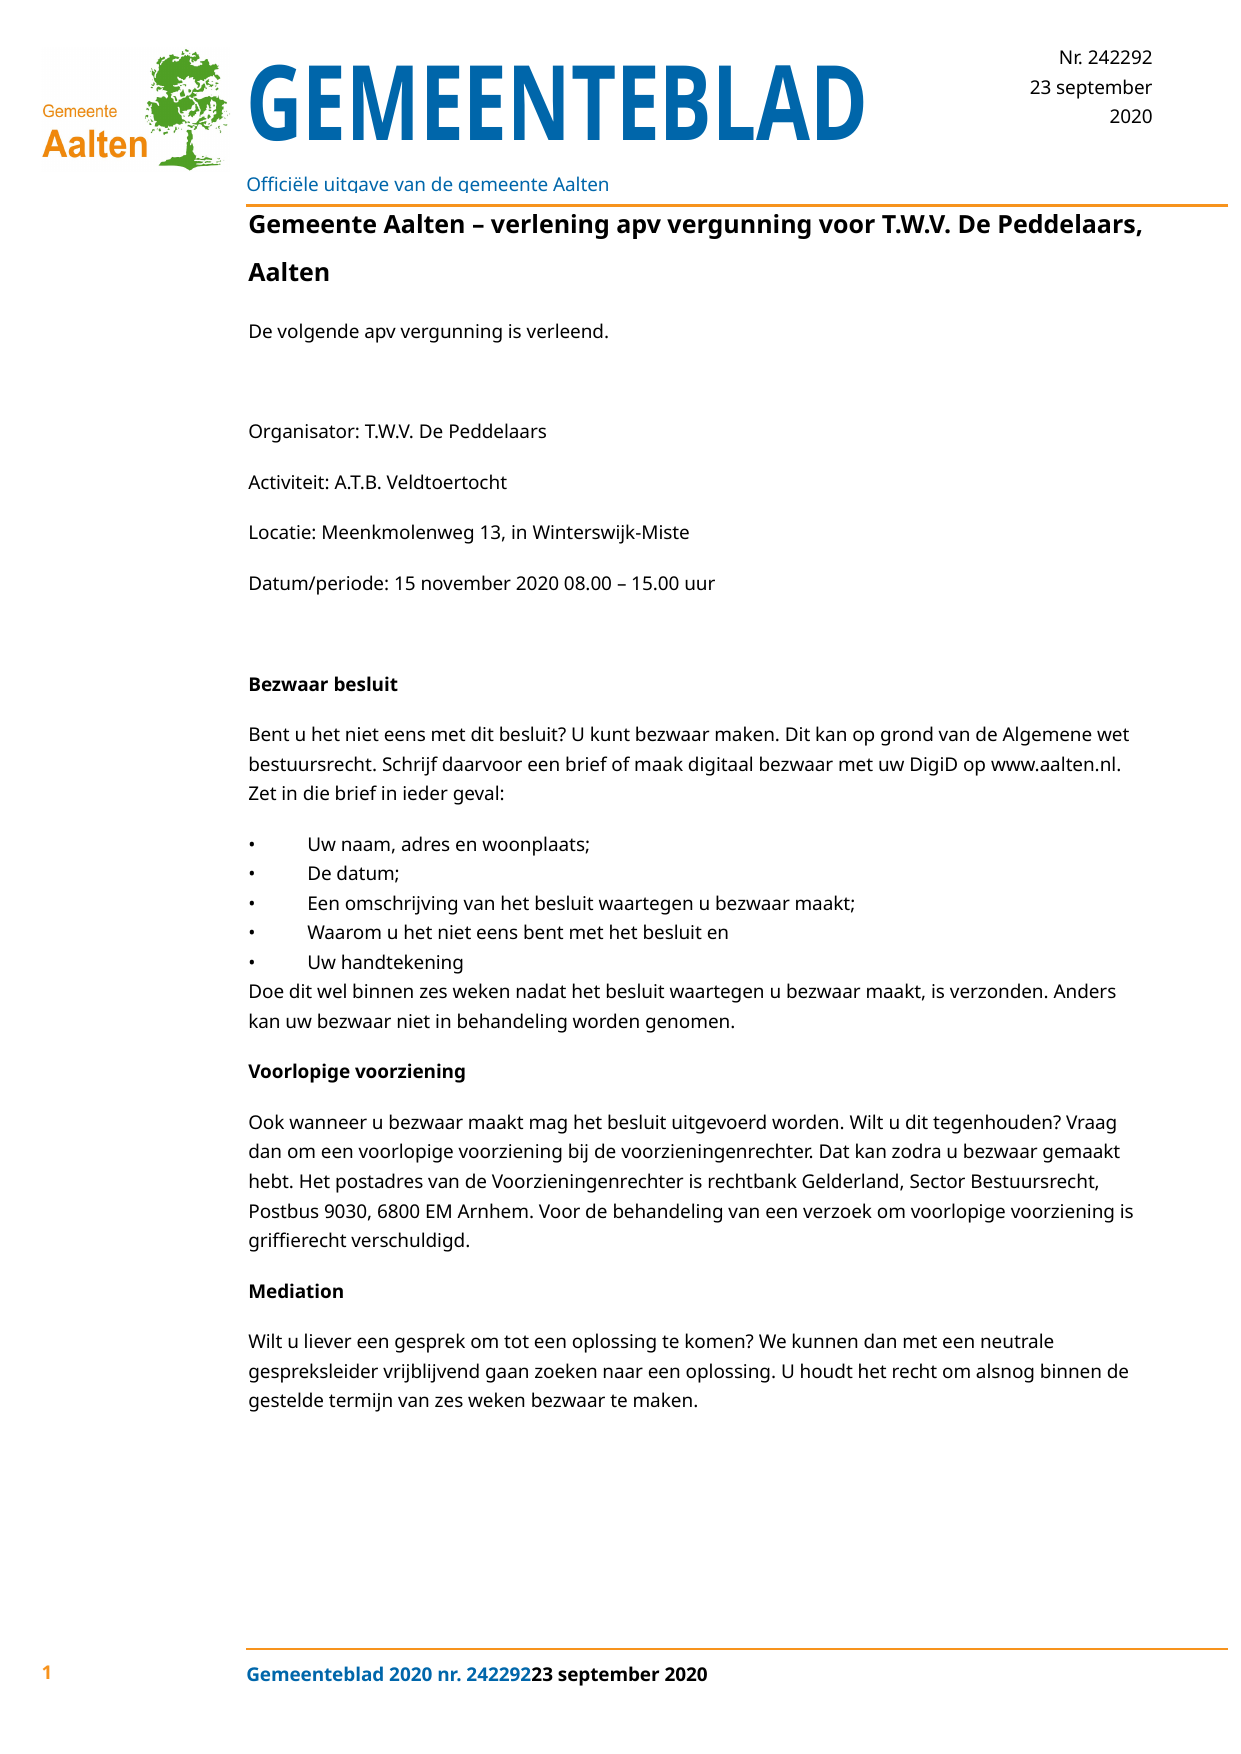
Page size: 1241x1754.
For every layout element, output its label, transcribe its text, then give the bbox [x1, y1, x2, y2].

text Ook wanneer u bezwaar maakt mag het besluit uitgevoerd worden. Wilt u dit tegenhouden? Vraag dan om een voorlopige voorziening bij de voorzieningenrechter. Dat kan zodra u bezwaar gemaakt hebt. Het postadres van de Voorzieningenrechter is rechtbank Gelderland, Sector Bestuursrecht, Postbus 9030, 6800 EM Arnhem. Voor de behandeling van een verzoek om voorlopige voorziening is griffierecht verschuldigd. [248, 1109, 1152, 1253]
text Gemeente Aalten – verlening apv vergunning voor T.W.V. De Peddelaars, Aalten [248, 207, 1152, 288]
text Doe dit wel binnen zes weken nadat het besluit waartegen u bezwaar maakt, is verzonden. Anders kan uw bezwaar niet in behandeling worden genomen. [248, 979, 1152, 1034]
text Organisator: T.W.V. De Peddelaars [248, 419, 1152, 444]
text Mediation [248, 1278, 1152, 1304]
text Wilt u liever een gesprek om tot een oplossing te komen? We kunnen dan met een neutrale gespreksleider vrijblijvend gaan zoeken naar een oplossing. U houdt het recht om alsnog binnen de gestelde termijn van zes weken bezwaar te maken. [248, 1328, 1152, 1413]
text Bezwaar besluit [248, 671, 1152, 697]
text Datum/periode: 15 november 2020 08.00 – 15.00 uur [248, 570, 1152, 596]
picture [41, 47, 231, 172]
text Activiteit: A.T.B. Veldtoertocht [248, 469, 1152, 495]
text Voorlopige voorziening [248, 1059, 1152, 1084]
list Uw handtekening [248, 949, 1152, 975]
text Locatie: Meenkmolenweg 13, in Winterswijk-Miste [248, 519, 1152, 545]
text Bent u het niet eens met dit besluit? U kunt bezwaar maken. Dit kan op grond van de Algemene wet bestuursrecht. Schrijf daarvoor een brief of maak digitaal bezwaar met uw DigiD op www.aalten.nl. Zet in die brief in ieder geval: [248, 721, 1152, 806]
list Een omschrijving van het besluit waartegen u bezwaar maakt; [248, 890, 1152, 916]
list Waarom u het niet eens bent met het besluit en [248, 919, 1152, 945]
list Uw naam, adres en woonplaats; [248, 831, 1152, 857]
text De volgende apv vergunning is verleend. [248, 318, 1152, 344]
list De datum; [248, 860, 1152, 886]
